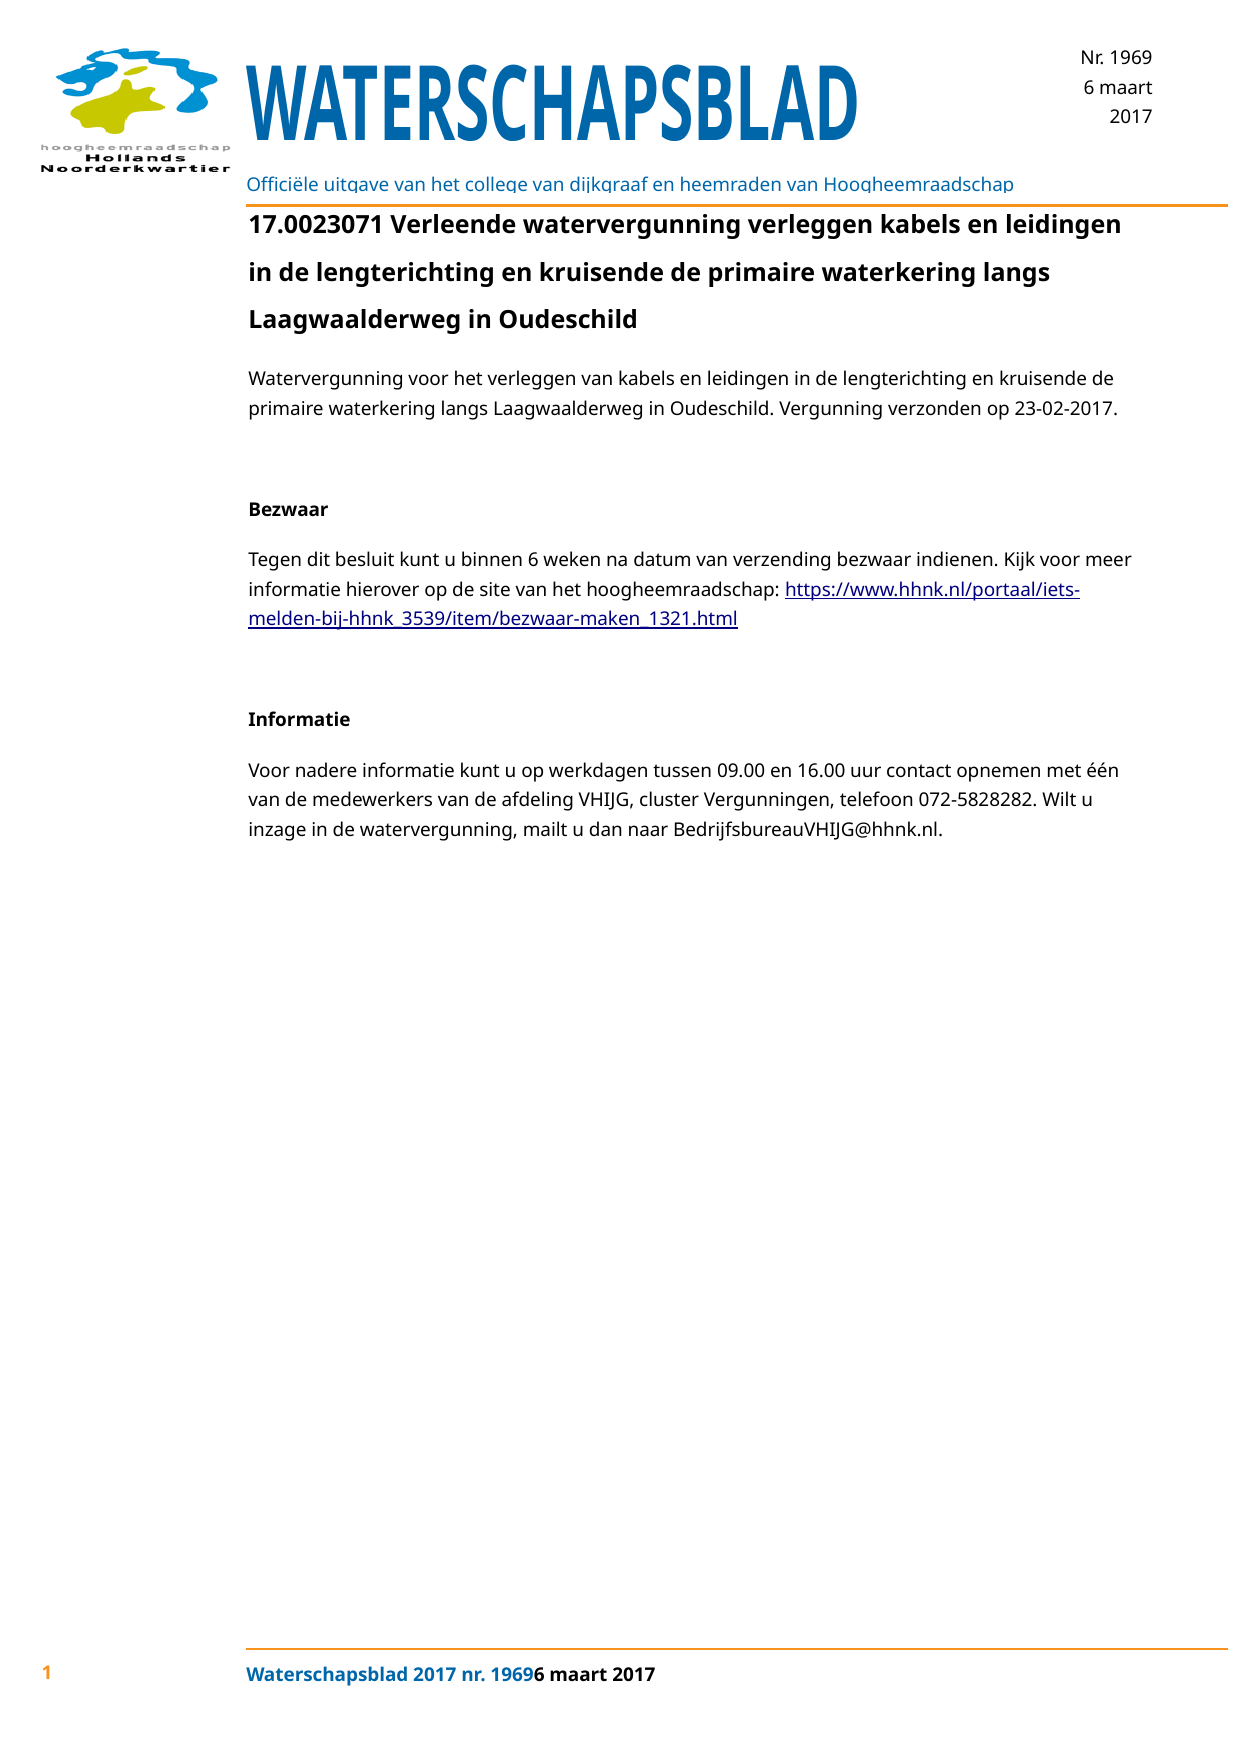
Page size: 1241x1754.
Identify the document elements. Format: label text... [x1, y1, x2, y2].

text Watervergunning voor het verleggen van kabels en leidingen in de lengterichting en kruisende de primaire waterkering langs Laagwaalderweg in Oudeschild. Vergunning verzonden op 23-02-2017. [248, 366, 1152, 421]
text Tegen dit besluit kunt u binnen 6 weken na datum van verzending bezwaar indienen. Kijk voor meer informatie hierover op de site van het hoogheemraadschap: https://www.hhnk.nl/portaal/iets-melden-bij-hhnk_3539/item/bezwaar-maken_1321.html [248, 546, 1152, 631]
picture [41, 47, 231, 172]
text Informatie [248, 706, 1152, 732]
text Voor nadere informatie kunt u op werkdagen tussen 09.00 en 16.00 uur contact opnemen met één van de medewerkers van de afdeling VHIJG, cluster Vergunningen, telefoon 072-5828282. Wilt u inzage in de watervergunning, mailt u dan naar BedrijfsbureauVHIJG@hhnk.nl. [248, 757, 1152, 842]
text 17.0023071 Verleende watervergunning verleggen kabels en leidingen in de lengterichting en kruisende de primaire waterkering langs Laagwaalderweg in Oudeschild [248, 207, 1152, 336]
text Bezwaar [248, 496, 1152, 522]
